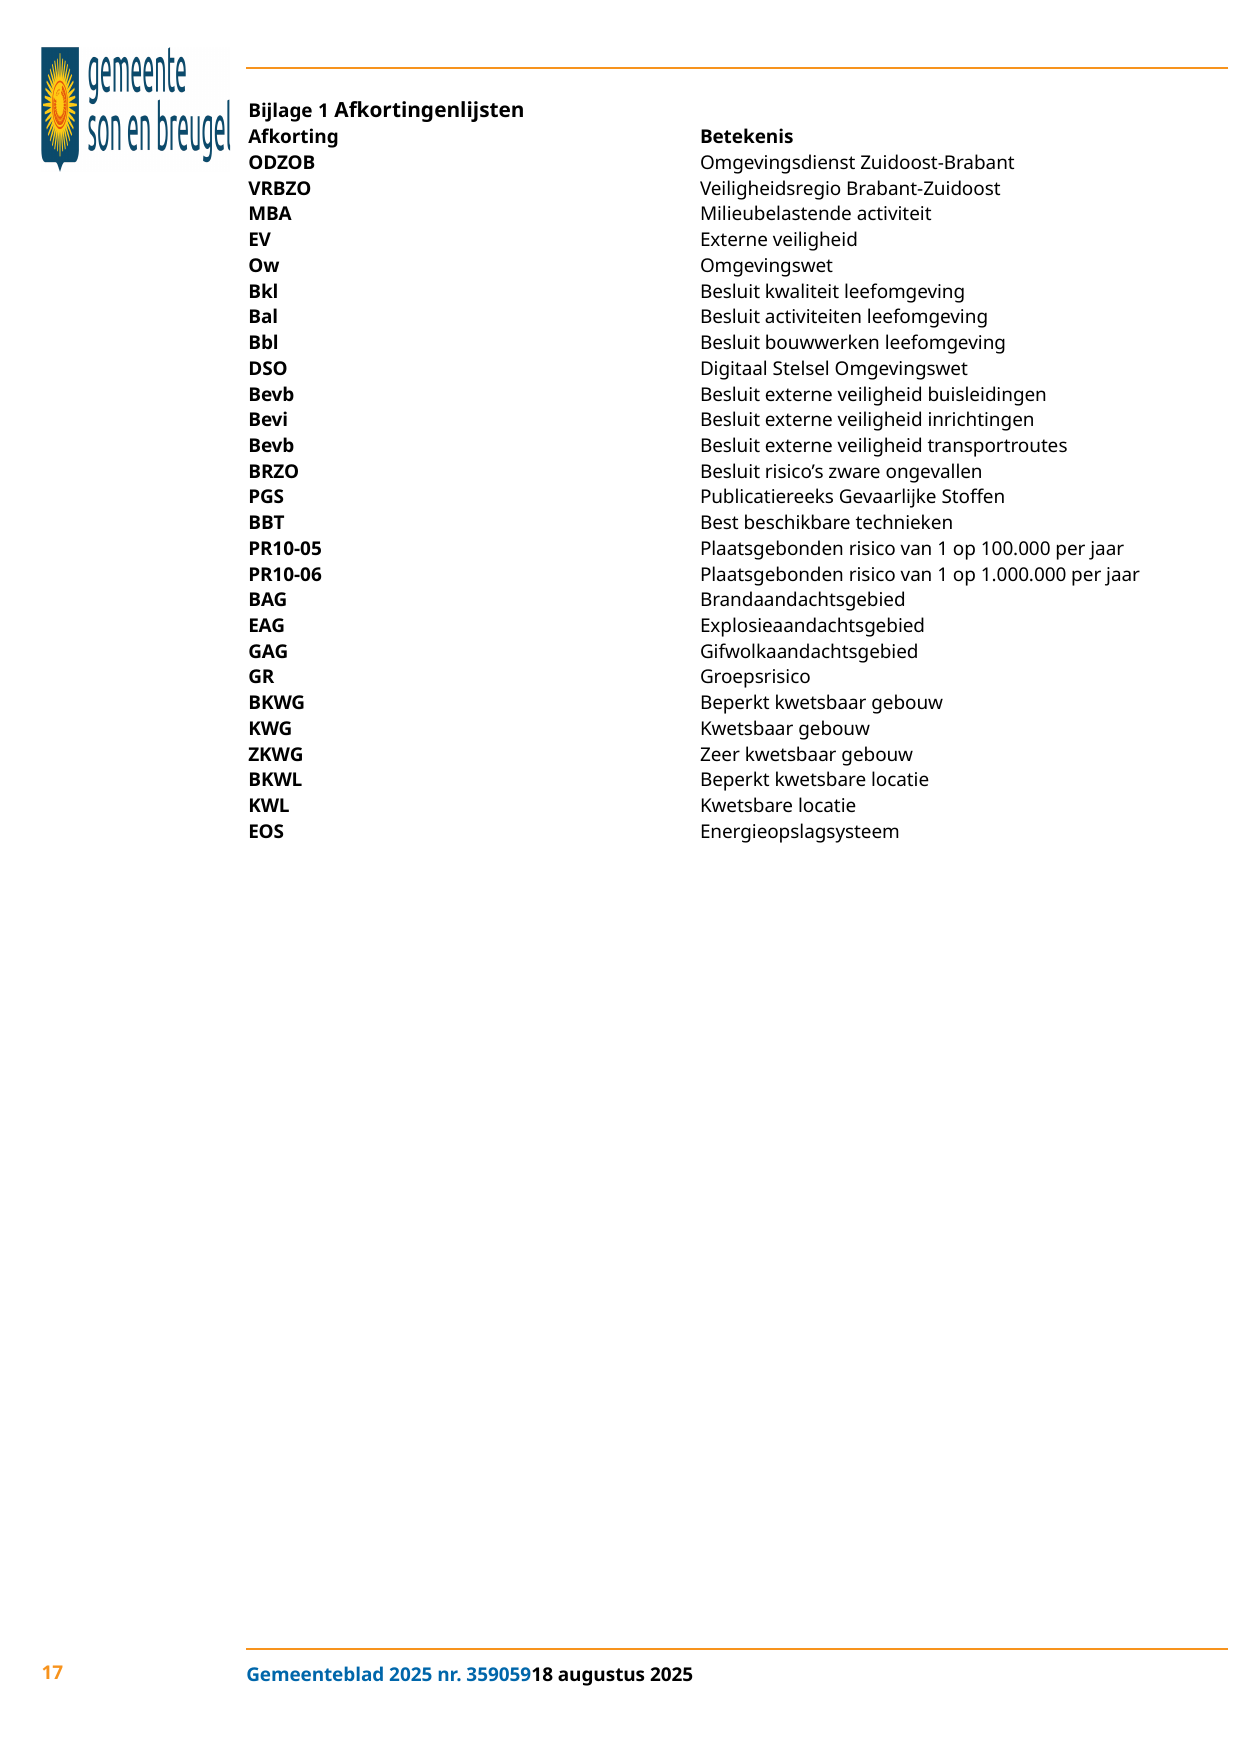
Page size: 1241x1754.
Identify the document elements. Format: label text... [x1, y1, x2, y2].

table_cell Beperkt kwetsbaar gebouw [700, 690, 1152, 715]
table_cell KWG [248, 715, 700, 741]
table_cell Besluit externe veiligheid transportroutes [700, 432, 1152, 458]
table_cell Besluit externe veiligheid buisleidingen [700, 381, 1152, 406]
table_cell Plaatsgebonden risico van 1 op 1.000.000 per jaar [700, 561, 1152, 587]
table_cell ODZOB [248, 149, 700, 175]
table_cell BBT [248, 509, 700, 535]
table_cell MBA [248, 201, 700, 226]
table_cell Explosieaandachtsgebied [700, 612, 1152, 638]
table_cell Bevb [248, 432, 700, 458]
table_cell Bkl [248, 278, 700, 303]
table_cell Kwetsbaar gebouw [700, 715, 1152, 741]
table_cell Ow [248, 252, 700, 278]
table_cell Besluit externe veiligheid inrichtingen [700, 406, 1152, 432]
table_cell Bevi [248, 406, 700, 432]
table_cell GAG [248, 638, 700, 664]
table_cell Bbl [248, 329, 700, 355]
table_cell EOS [248, 818, 700, 844]
table_cell Kwetsbare locatie [700, 793, 1152, 818]
table_cell BRZO [248, 458, 700, 484]
table_cell BAG [248, 587, 700, 612]
table_header Afkorting [248, 124, 700, 149]
text Bijlage 1 Afkortingenlijsten [248, 95, 1152, 123]
table_cell Besluit risico’s zware ongevallen [700, 458, 1152, 484]
table_cell BKWG [248, 690, 700, 715]
table_cell Zeer kwetsbaar gebouw [700, 741, 1152, 767]
table_cell ZKWG [248, 741, 700, 767]
table_cell Plaatsgebonden risico van 1 op 100.000 per jaar [700, 535, 1152, 561]
table_cell PR10-06 [248, 561, 700, 587]
table_cell PGS [248, 484, 700, 509]
table_cell Veiligheidsregio Brabant-Zuidoost [700, 175, 1152, 201]
table_cell DSO [248, 355, 700, 381]
table_cell Externe veiligheid [700, 226, 1152, 252]
table_cell BKWL [248, 767, 700, 792]
table_cell PR10-05 [248, 535, 700, 561]
table_cell Besluit activiteiten leefomgeving [700, 304, 1152, 329]
table_cell Digitaal Stelsel Omgevingswet [700, 355, 1152, 381]
table_cell Energieopslagsysteem [700, 818, 1152, 844]
table_header Betekenis [700, 124, 1152, 149]
table_cell Gifwolkaandachtsgebied [700, 638, 1152, 664]
table_cell VRBZO [248, 175, 700, 201]
table_cell Bal [248, 304, 700, 329]
table_cell Milieubelastende activiteit [700, 201, 1152, 226]
table_cell Besluit kwaliteit leefomgeving [700, 278, 1152, 303]
table_cell Beperkt kwetsbare locatie [700, 767, 1152, 792]
table_cell Bevb [248, 381, 700, 406]
table_cell Best beschikbare technieken [700, 509, 1152, 535]
table_cell EAG [248, 612, 700, 638]
table_cell EV [248, 226, 700, 252]
table_cell KWL [248, 793, 700, 818]
table_cell Omgevingsdienst Zuidoost-Brabant [700, 149, 1152, 175]
table_cell Groepsrisico [700, 664, 1152, 689]
table_cell Omgevingswet [700, 252, 1152, 278]
picture [41, 47, 231, 172]
table_cell Besluit bouwwerken leefomgeving [700, 329, 1152, 355]
table_cell Publicatiereeks Gevaarlijke Stoffen [700, 484, 1152, 509]
table_cell GR [248, 664, 700, 689]
table_cell Brandaandachtsgebied [700, 587, 1152, 612]
